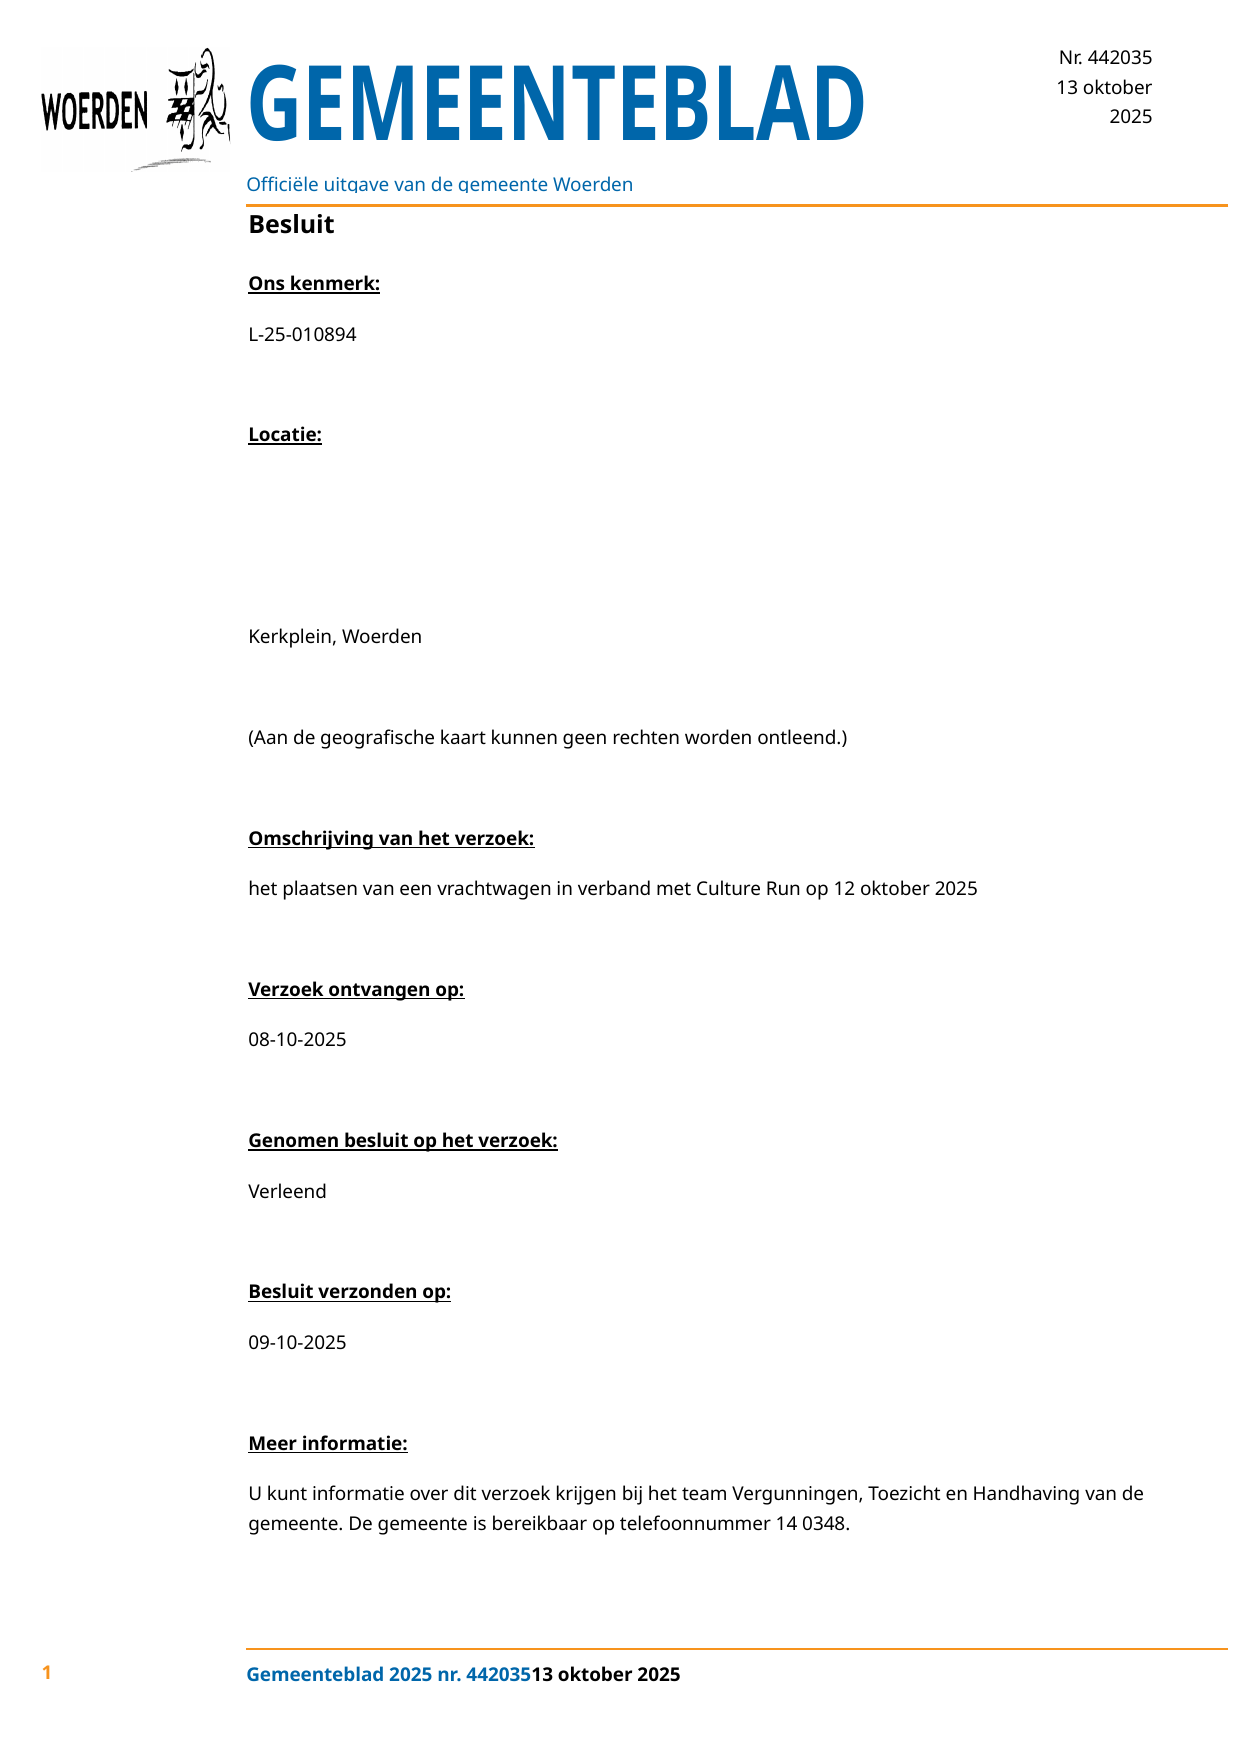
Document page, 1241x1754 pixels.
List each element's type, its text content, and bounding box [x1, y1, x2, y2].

text Verzoek ontvangen op: [248, 976, 1152, 1002]
text 08-10-2025 [248, 1027, 1152, 1052]
text Besluit verzonden op: [248, 1279, 1152, 1304]
text 09-10-2025 [248, 1329, 1152, 1355]
text U kunt informatie over dit verzoek krijgen bij het team Vergunningen, Toezicht en Handhaving van de gemeente. De gemeente is bereikbaar op telefoonnummer 14 0348. [248, 1480, 1152, 1536]
text Ons kenmerk: [248, 270, 1152, 296]
text Besluit [248, 207, 1152, 241]
text Meer informatie: [248, 1430, 1152, 1456]
text (Aan de geografische kaart kunnen geen rechten worden ontleend.) [248, 724, 1152, 750]
text Kerkplein, Woerden [248, 623, 1152, 649]
text Genomen besluit op het verzoek: [248, 1127, 1152, 1153]
text Locatie: [248, 422, 1152, 447]
text het plaatsen van een vrachtwagen in verband met Culture Run op 12 oktober 2025 [248, 875, 1152, 901]
text L-25-010894 [248, 321, 1152, 346]
text Verleend [248, 1178, 1152, 1203]
picture [41, 47, 231, 172]
text Omschrijving van het verzoek: [248, 825, 1152, 851]
